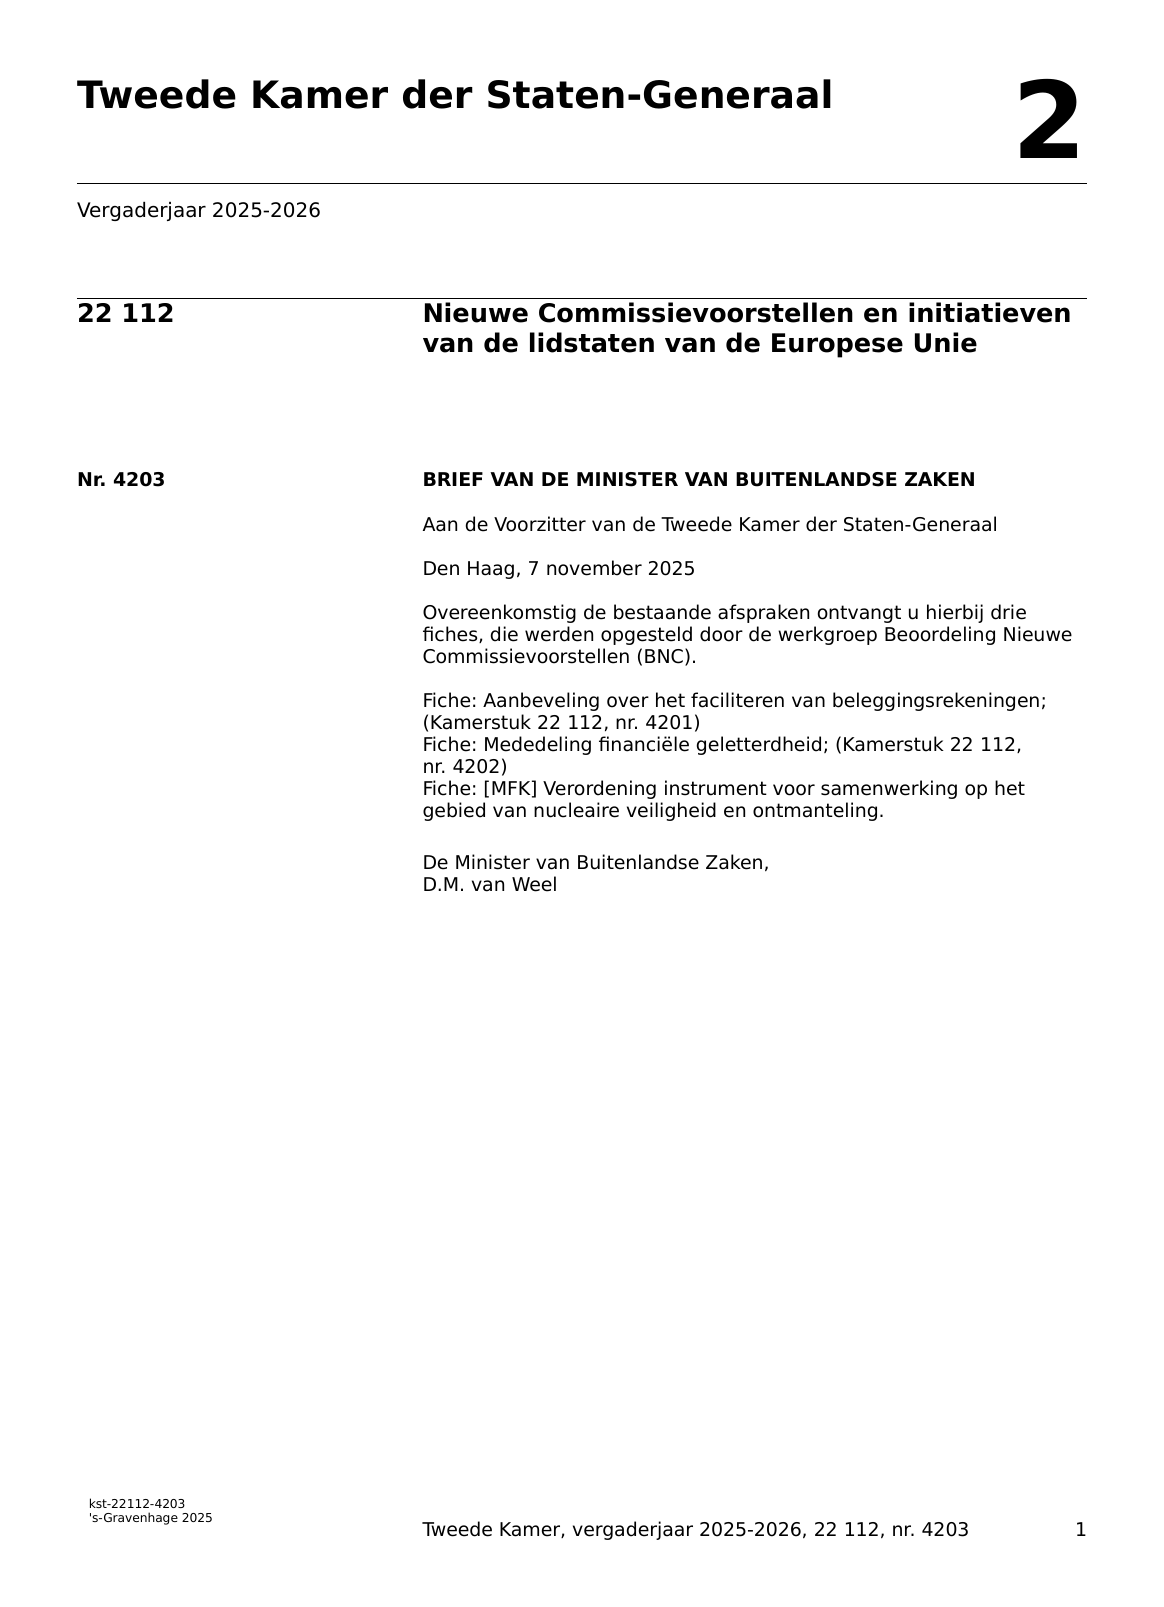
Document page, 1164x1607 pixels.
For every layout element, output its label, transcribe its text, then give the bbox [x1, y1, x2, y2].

text Fiche: Aanbeveling over het faciliteren van beleggingsrekeningen; (Kamerstuk 22 112, nr. 4201) [422, 690, 1087, 734]
subtitle Nr. 4203 BRIEF VAN DE MINISTER VAN BUITENLANDSE ZAKEN [77, 469, 1087, 491]
text 's-Gravenhage 2025 [88, 1511, 323, 1525]
table_cell Vergaderjaar 2025-2026 [77, 184, 1087, 298]
table_header Tweede Kamer der Staten-Generaal [77, 59, 886, 183]
text Den Haag, 7 november 2025 [422, 558, 1087, 580]
text Aan de Voorzitter van de Tweede Kamer der Staten-Generaal [422, 513, 1087, 536]
table_header 2 [886, 59, 1087, 183]
text Fiche: [MFK] Verordening instrument voor samenwerking op het gebied van nucleaire veiligheid en ontmanteling. [422, 778, 1087, 822]
subtitle 22 112 Nieuwe Commissievoorstellen en initiatieven van de lidstaten van de Europese Unie [77, 299, 1087, 358]
text kst-22112-4203 [88, 1497, 323, 1511]
text De Minister van Buitenlandse Zaken, D.M. van Weel [422, 852, 1087, 896]
text Overeenkomstig de bestaande afspraken ontvangt u hierbij drie fiches, die werden opgesteld door de werkgroep Beoordeling Nieuwe Commissievoorstellen (BNC). [422, 602, 1087, 668]
text Fiche: Mededeling financiële geletterdheid; (Kamerstuk 22 112, nr. 4202) [422, 734, 1087, 778]
